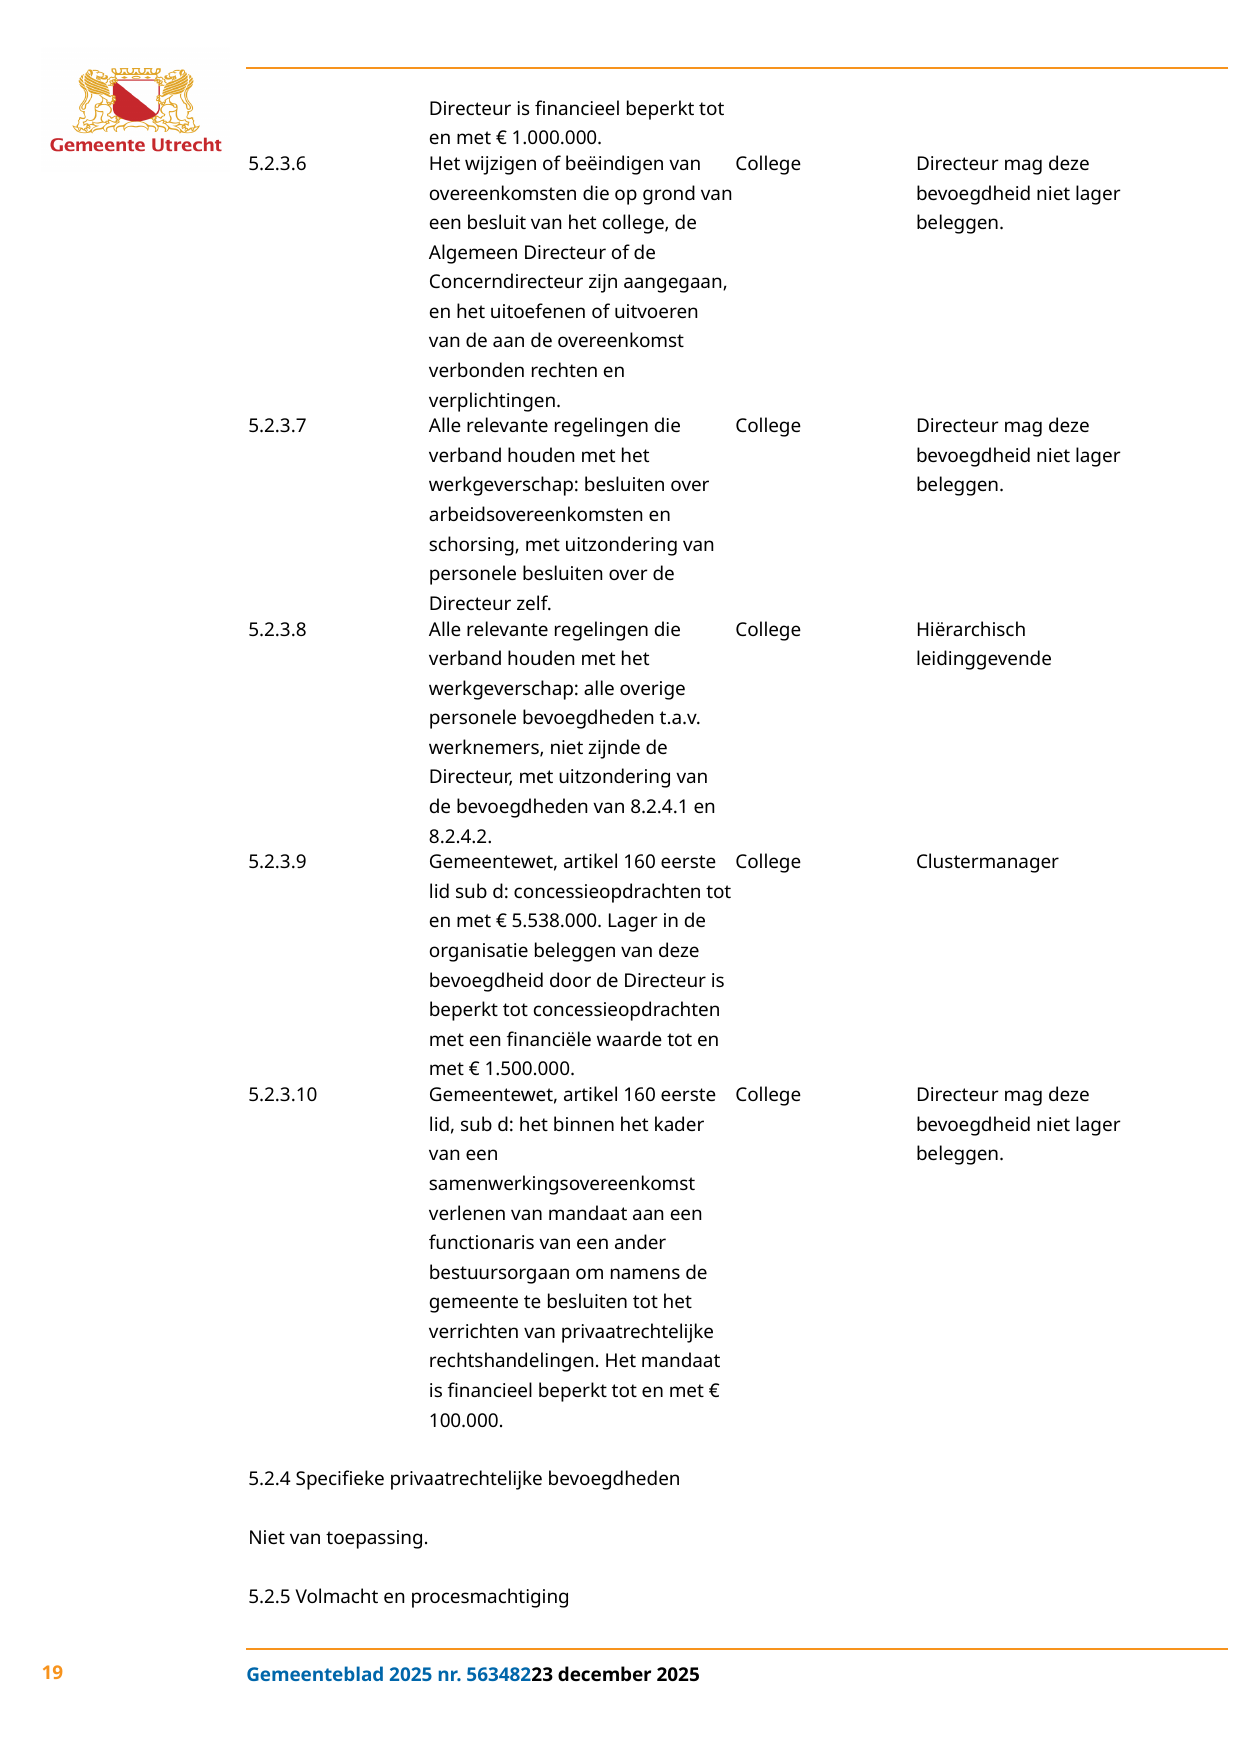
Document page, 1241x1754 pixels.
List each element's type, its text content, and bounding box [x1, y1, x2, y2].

table_cell College [735, 150, 916, 412]
table_cell College [735, 616, 916, 848]
table_cell Gemeentewet, artikel 160 eerste lid sub d: concessieopdrachten tot en met € 5.538.000. Lager in de organisatie beleggen van deze bevoegdheid door de Directeur is beperkt tot concessieopdrachten met een financiële waarde tot en met € 1.500.000. [429, 849, 735, 1081]
table_cell [916, 95, 1152, 150]
table_cell College [735, 413, 916, 616]
text Niet van toepassing. [248, 1524, 1152, 1550]
table_cell College [735, 849, 916, 1081]
table_cell Het wijzigen of beëindigen van overeenkomsten die op grond van een besluit van het college, de Algemeen Directeur of de Concerndirecteur zijn aangegaan, en het uitoefenen of uitvoeren van de aan de overeenkomst verbonden rechten en verplichtingen. [429, 150, 735, 412]
table_cell 5.2.3.10 [248, 1081, 429, 1432]
picture [41, 47, 231, 172]
table_cell Alle relevante regelingen die verband houden met het werkgeverschap: alle overige personele bevoegdheden t.a.v. werknemers, niet zijnde de Directeur, met uitzondering van de bevoegdheden van 8.2.4.1 en 8.2.4.2. [429, 616, 735, 848]
table_cell Directeur is financieel beperkt tot en met € 1.000.000. [429, 95, 735, 150]
table_cell 5.2.3.7 [248, 413, 429, 616]
table_cell Gemeentewet, artikel 160 eerste lid, sub d: het binnen het kader van een samenwerkingsovereenkomst verlenen van mandaat aan een functionaris van een ander bestuursorgaan om namens de gemeente te besluiten tot het verrichten van privaatrechtelijke rechtshandelingen. Het mandaat is financieel beperkt tot en met € 100.000. [429, 1081, 735, 1432]
table_cell Directeur mag deze bevoegdheid niet lager beleggen. [916, 413, 1152, 616]
table_cell 5.2.3.8 [248, 616, 429, 848]
table_cell 5.2.3.9 [248, 849, 429, 1081]
table_cell [735, 95, 916, 150]
table_cell 5.2.3.6 [248, 150, 429, 412]
table_cell Directeur mag deze bevoegdheid niet lager beleggen. [916, 1081, 1152, 1432]
table_cell [248, 95, 429, 150]
table_cell Clustermanager [916, 849, 1152, 1081]
text 5.2.4 Specifieke privaatrechtelijke bevoegdheden [248, 1465, 1152, 1491]
table_cell Hiërarchisch leidinggevende [916, 616, 1152, 848]
table_cell College [735, 1081, 916, 1432]
table_cell Alle relevante regelingen die verband houden met het werkgeverschap: besluiten over arbeidsovereenkomsten en schorsing, met uitzondering van personele besluiten over de Directeur zelf. [429, 413, 735, 616]
text 5.2.5 Volmacht en procesmachtiging [248, 1584, 1152, 1609]
table_cell Directeur mag deze bevoegdheid niet lager beleggen. [916, 150, 1152, 412]
